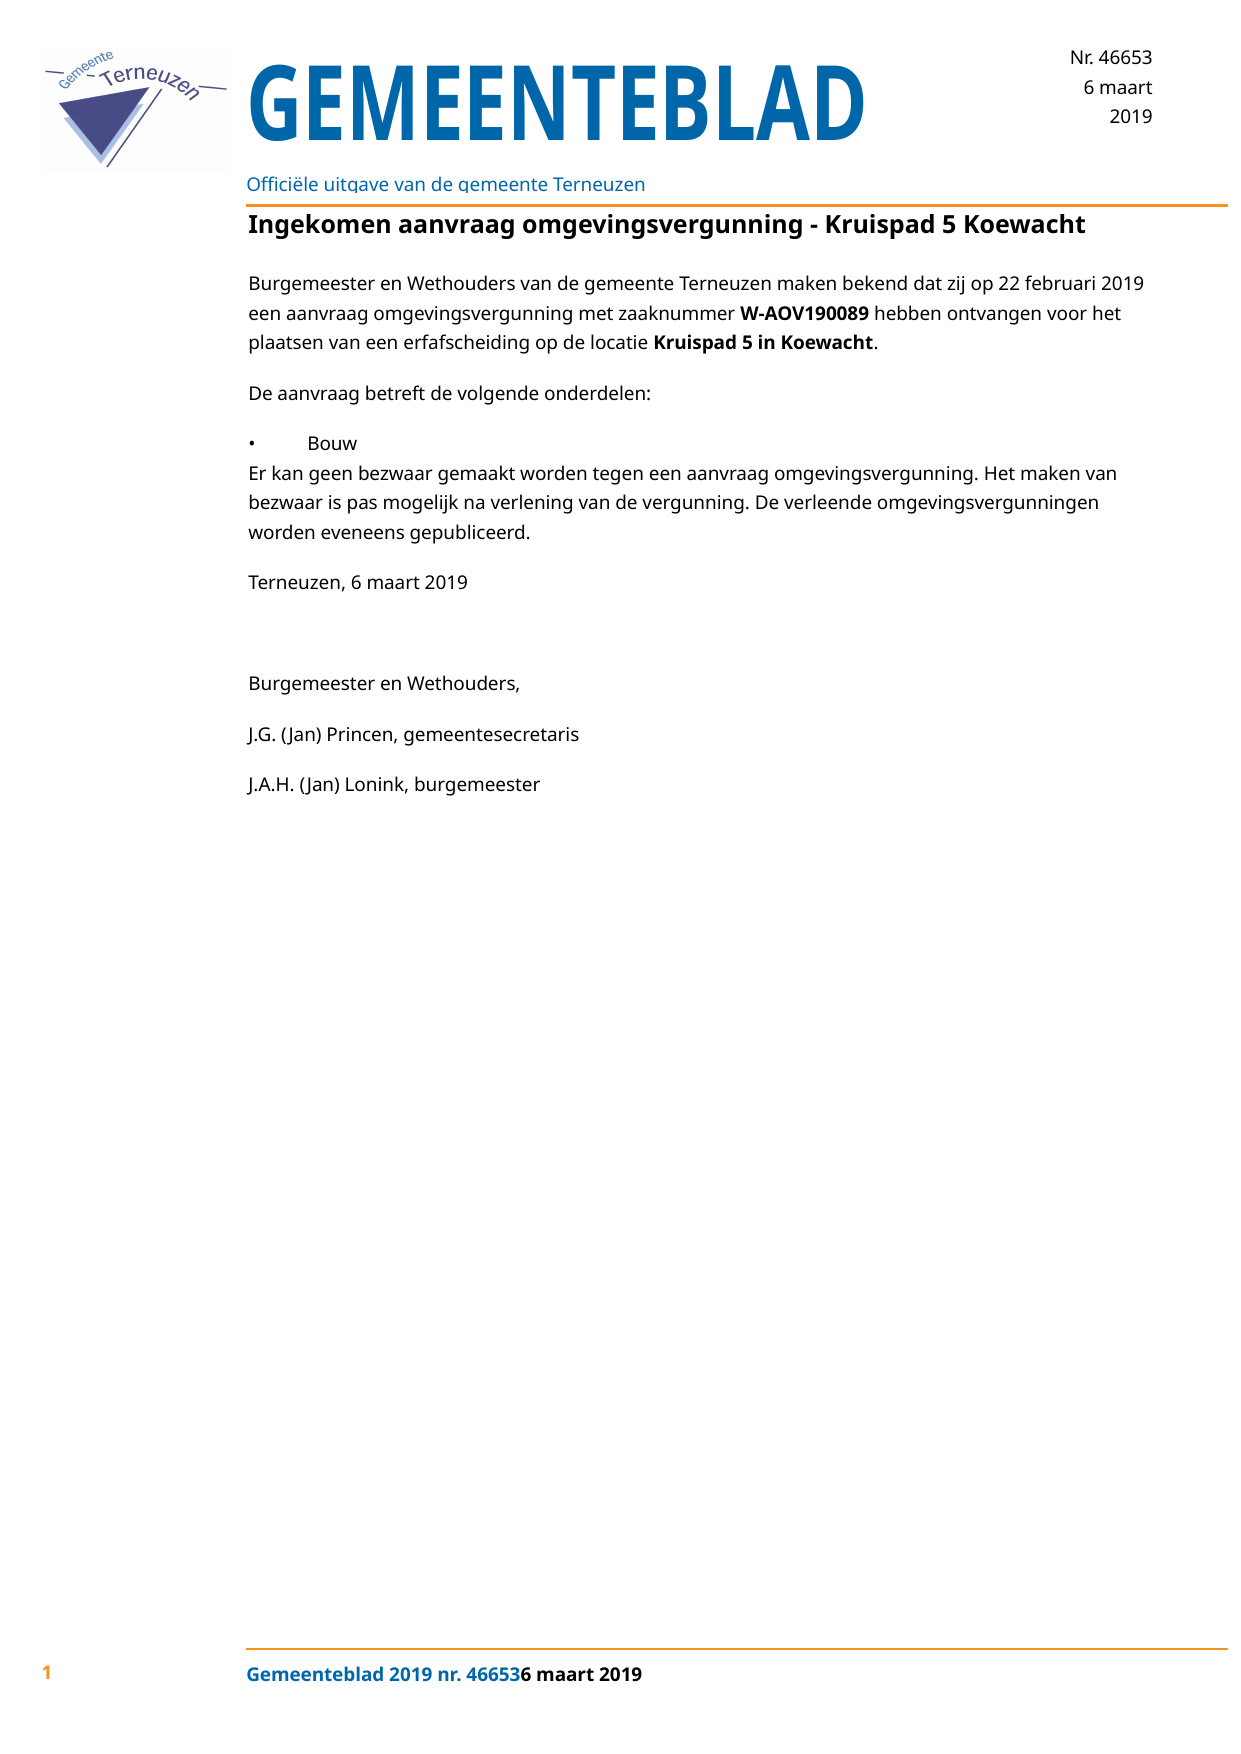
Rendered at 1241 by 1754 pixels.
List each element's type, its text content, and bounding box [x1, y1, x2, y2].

text De aanvraag betreft de volgende onderdelen: [248, 380, 1152, 406]
text Er kan geen bezwaar gemaakt worden tegen een aanvraag omgevingsvergunning. Het maken van bezwaar is pas mogelijk na verlening van de vergunning. De verleende omgevingsvergunningen worden eveneens gepubliceerd. [248, 460, 1152, 545]
text Ingekomen aanvraag omgevingsvergunning - Kruispad 5 Koewacht [248, 207, 1152, 241]
text J.A.H. (Jan) Lonink, burgemeester [248, 771, 1152, 797]
picture [41, 47, 231, 172]
list Bouw [248, 430, 1152, 456]
text J.G. (Jan) Princen, gemeentesecretaris [248, 721, 1152, 746]
text Burgemeester en Wethouders, [248, 670, 1152, 696]
text Terneuzen, 6 maart 2019 [248, 569, 1152, 595]
text Burgemeester en Wethouders van de gemeente Terneuzen maken bekend dat zij op 22 februari 2019 een aanvraag omgevingsvergunning met zaaknummer W-AOV190089 hebben ontvangen voor het plaatsen van een erfafscheiding op de locatie Kruispad 5 in Koewacht. [248, 270, 1152, 355]
